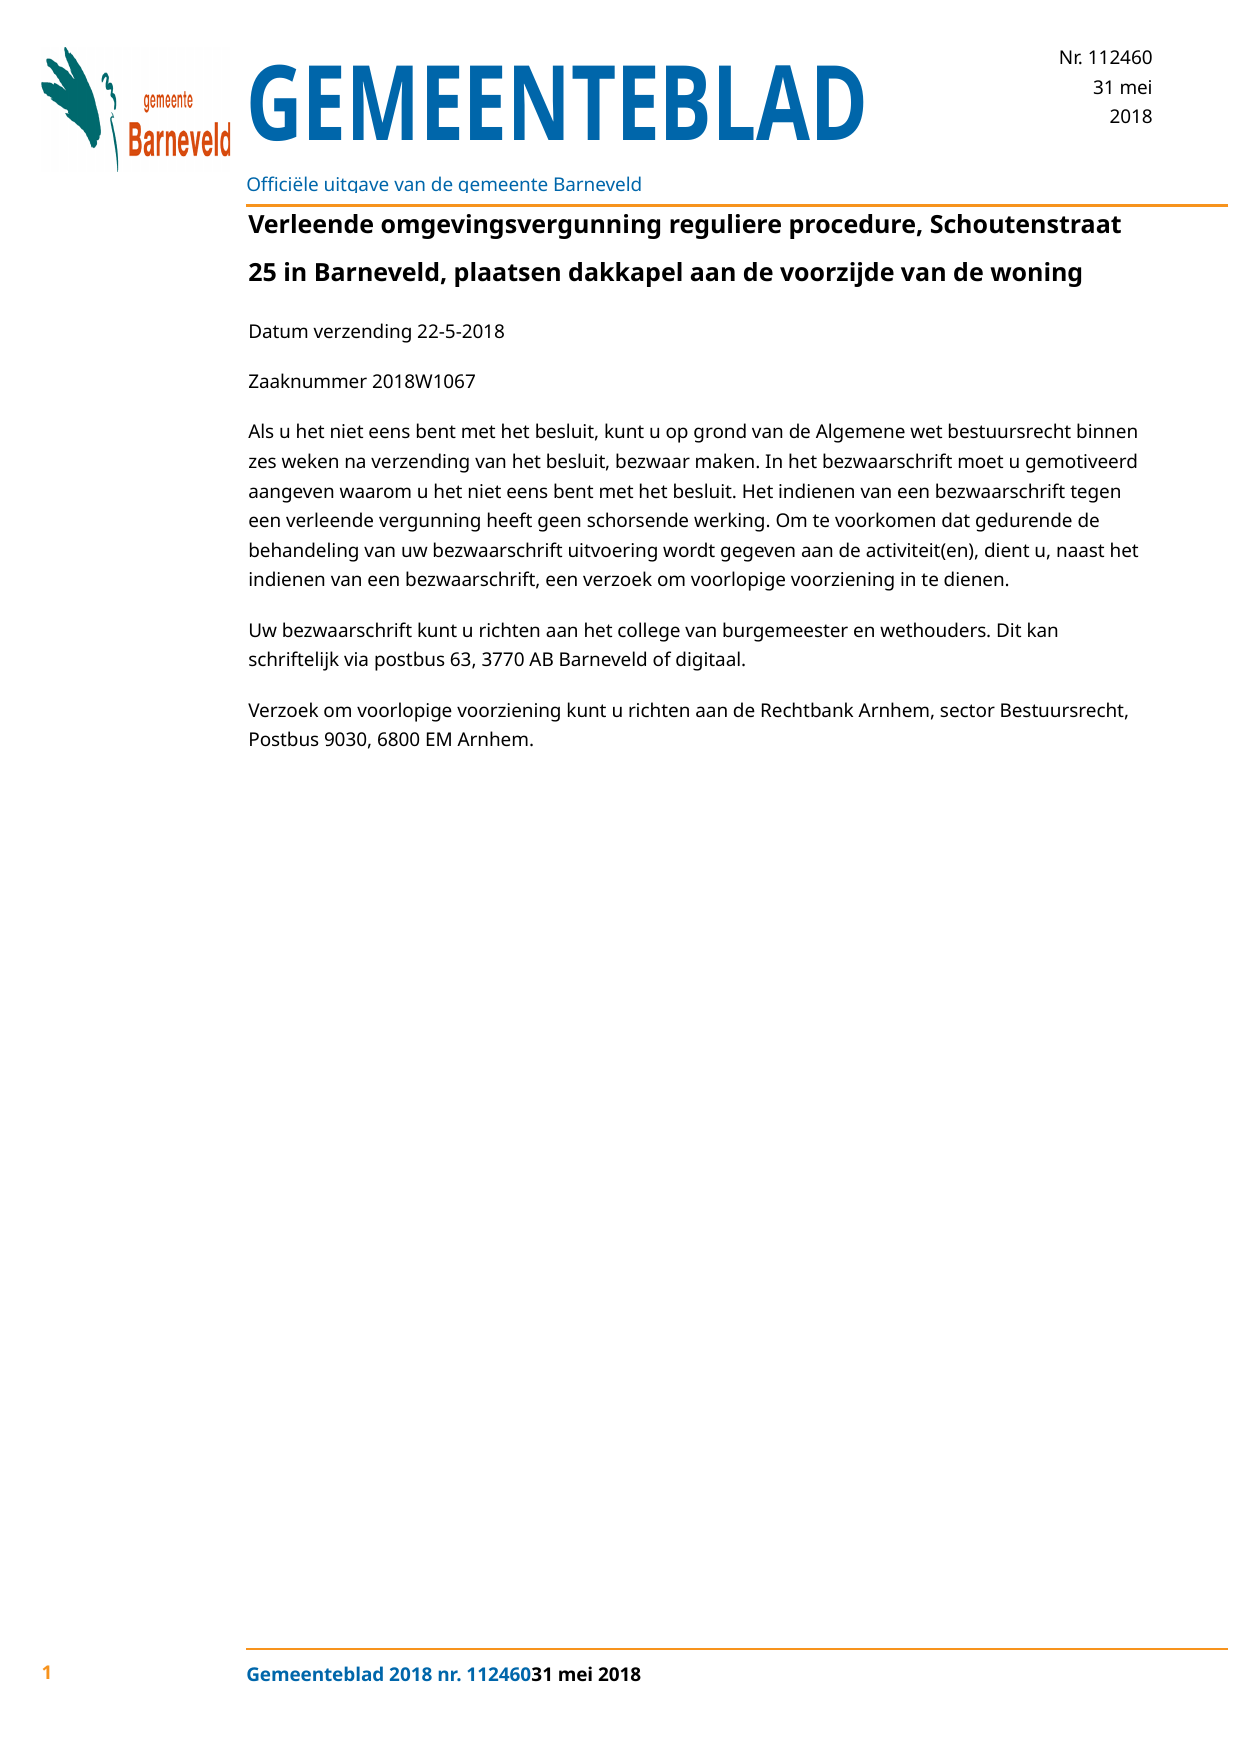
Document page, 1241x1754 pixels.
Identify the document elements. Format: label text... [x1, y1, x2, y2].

text Als u het niet eens bent met het besluit, kunt u op grond van de Algemene wet bestuursrecht binnen zes weken na verzending van het besluit, bezwaar maken. In het bezwaarschrift moet u gemotiveerd aangeven waarom u het niet eens bent met het besluit. Het indienen van een bezwaarschrift tegen een verleende vergunning heeft geen schorsende werking. Om te voorkomen dat gedurende de behandeling van uw bezwaarschrift uitvoering wordt gegeven aan de activiteit(en), dient u, naast het indienen van een bezwaarschrift, een verzoek om voorlopige voorziening in te dienen. [248, 419, 1152, 592]
text Zaaknummer 2018W1067 [248, 368, 1152, 394]
text Verleende omgevingsvergunning reguliere procedure, Schoutenstraat 25 in Barneveld, plaatsen dakkapel aan de voorzijde van de woning [248, 207, 1152, 288]
text Datum verzending 22-5-2018 [248, 318, 1152, 344]
picture [41, 47, 231, 172]
text Verzoek om voorlopige voorziening kunt u richten aan de Rechtbank Arnhem, sector Bestuursrecht, Postbus 9030, 6800 EM Arnhem. [248, 697, 1152, 752]
text Uw bezwaarschrift kunt u richten aan het college van burgemeester en wethouders. Dit kan schriftelijk via postbus 63, 3770 AB Barneveld of digitaal. [248, 617, 1152, 672]
